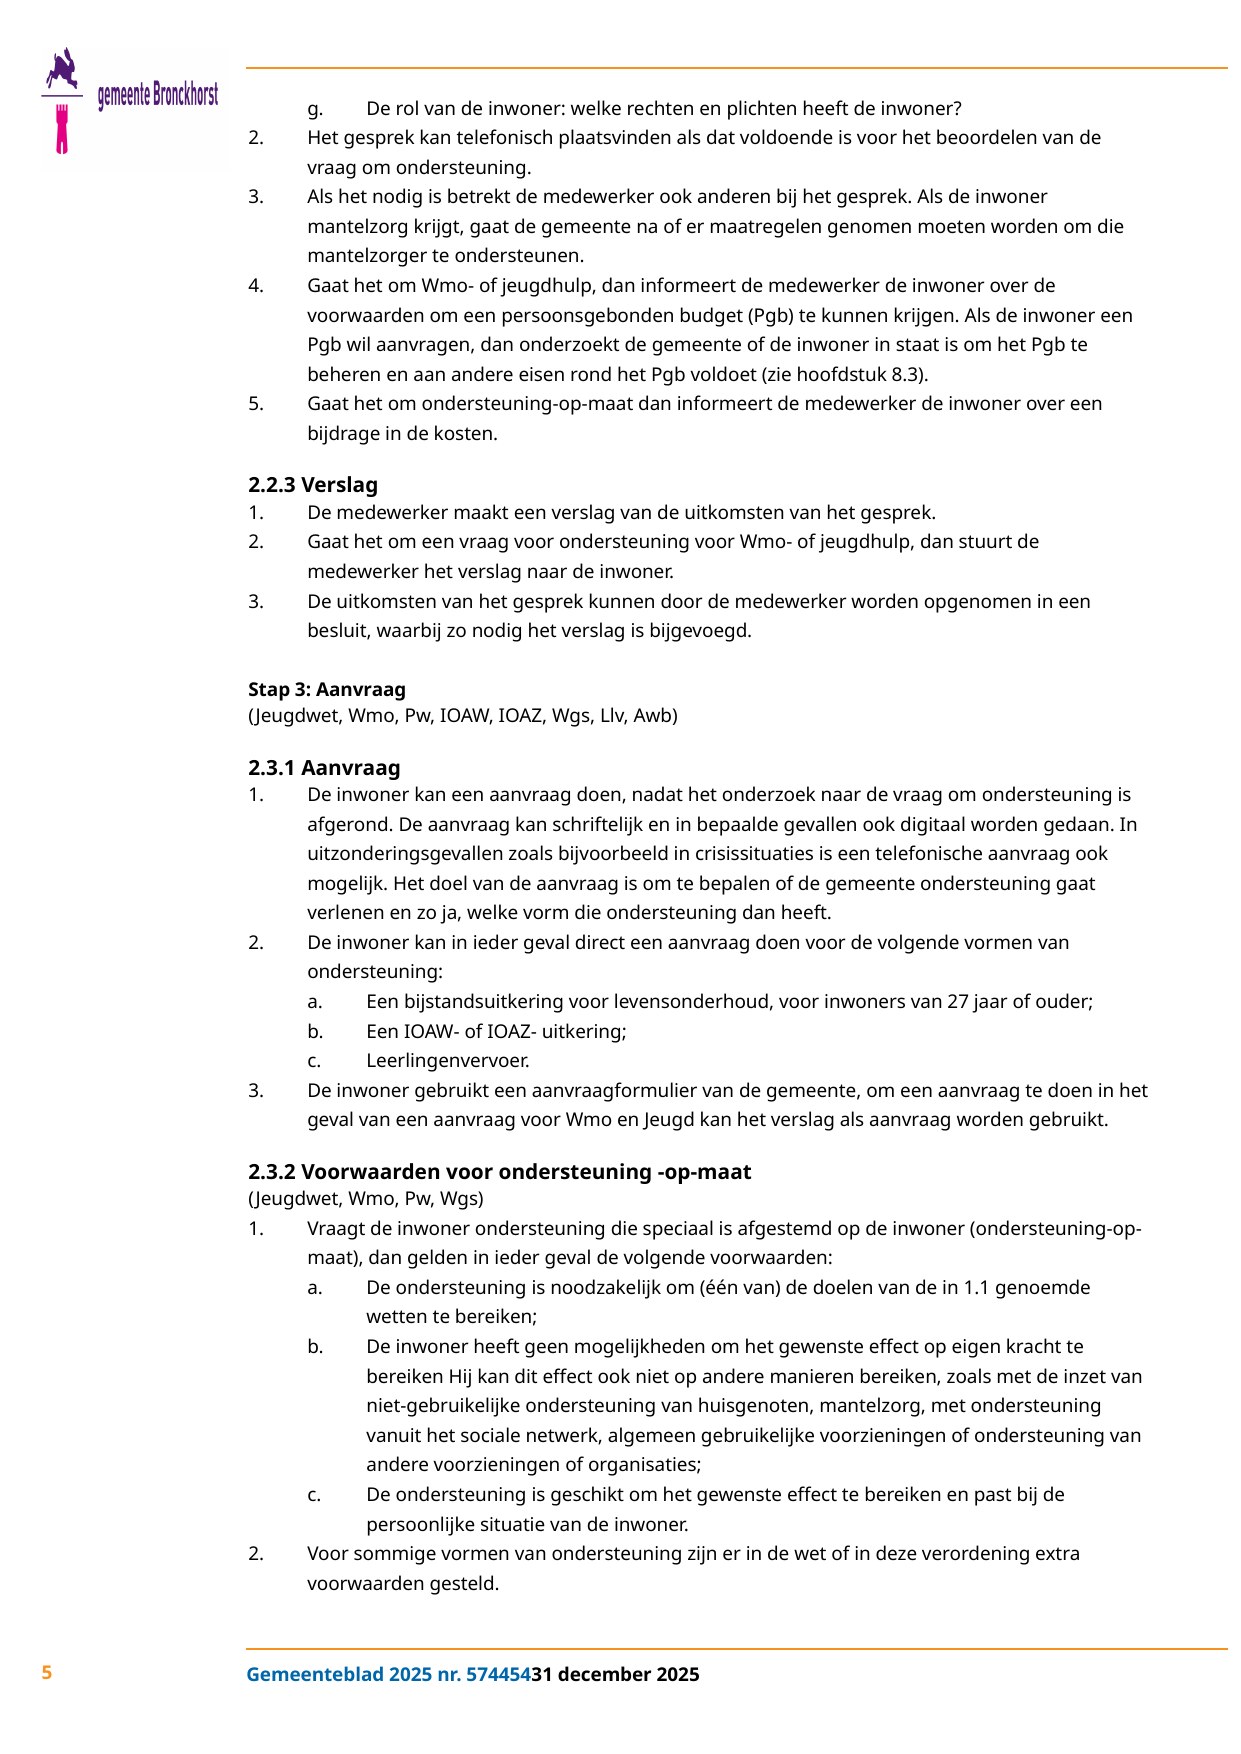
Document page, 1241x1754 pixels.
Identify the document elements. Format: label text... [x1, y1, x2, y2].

text 2.3.2 Voorwaarden voor ondersteuning -op-maat [248, 1157, 1152, 1185]
list De inwoner heeft geen mogelijkheden om het gewenste effect op eigen kracht te bereiken Hij kan dit effect ook niet op andere manieren bereiken, zoals met de inzet van niet-gebruikelijke ondersteuning van huisgenoten, mantelzorg, met ondersteuning vanuit het sociale netwerk, algemeen gebruikelijke voorzieningen of ondersteuning van andere voorzieningen of organisaties; [307, 1333, 1152, 1477]
list Gaat het om een vraag voor ondersteuning voor Wmo- of jeugdhulp, dan stuurt de medewerker het verslag naar de inwoner. [248, 529, 1152, 584]
list De ondersteuning is noodzakelijk om (één van) de doelen van de in 1.1 genoemde wetten te bereiken; [307, 1274, 1152, 1329]
list De medewerker maakt een verslag van de uitkomsten van het gesprek. [248, 499, 1152, 525]
list De inwoner kan in ieder geval direct een aanvraag doen voor de volgende vormen van ondersteuning: [248, 929, 1152, 984]
list De rol van de inwoner: welke rechten en plichten heeft de inwoner? [307, 95, 1152, 121]
list De uitkomsten van het gesprek kunnen door de medewerker worden opgenomen in een besluit, waarbij zo nodig het verslag is bijgevoegd. [248, 588, 1152, 643]
list De inwoner gebruikt een aanvraagformulier van de gemeente, om een aanvraag te doen in het geval van een aanvraag voor Wmo en Jeugd kan het verslag als aanvraag worden gebruikt. [248, 1077, 1152, 1132]
list De inwoner kan een aanvraag doen, nadat het onderzoek naar de vraag om ondersteuning is afgerond. De aanvraag kan schriftelijk en in bepaalde gevallen ook digitaal worden gedaan. In uitzonderingsgevallen zoals bijvoorbeeld in crisissituaties is een telefonische aanvraag ook mogelijk. Het doel van de aanvraag is om te bepalen of de gemeente ondersteuning gaat verlenen en zo ja, welke vorm die ondersteuning dan heeft. [248, 781, 1152, 925]
picture [41, 47, 231, 172]
list Het gesprek kan telefonisch plaatsvinden als dat voldoende is voor het beoordelen van de vraag om ondersteuning. [248, 124, 1152, 180]
text 2.2.3 Verslag [248, 471, 1152, 499]
text 2.3.1 Aanvraag [248, 753, 1152, 781]
text (Jeugdwet, Wmo, Pw, IOAW, IOAZ, Wgs, Llv, Awb) [248, 702, 1152, 728]
list Gaat het om ondersteuning-op-maat dan informeert de medewerker de inwoner over een bijdrage in de kosten. [248, 391, 1152, 446]
list Vraagt de inwoner ondersteuning die speciaal is afgestemd op de inwoner (ondersteuning-op-maat), dan gelden in ieder geval de volgende voorwaarden: [248, 1215, 1152, 1270]
text (Jeugdwet, Wmo, Pw, Wgs) [248, 1185, 1152, 1211]
text Stap 3: Aanvraag [248, 677, 1152, 702]
list Een IOAW- of IOAZ- uitkering; [307, 1018, 1152, 1043]
list Een bijstandsuitkering voor levensonderhoud, voor inwoners van 27 jaar of ouder; [307, 988, 1152, 1014]
list De ondersteuning is geschikt om het gewenste effect te bereiken en past bij de persoonlijke situatie van de inwoner. [307, 1481, 1152, 1537]
list Gaat het om Wmo- of jeugdhulp, dan informeert de medewerker de inwoner over de voorwaarden om een persoonsgebonden budget (Pgb) te kunnen krijgen. Als de inwoner een Pgb wil aanvragen, dan onderzoekt de gemeente of de inwoner in staat is om het Pgb te beheren en aan andere eisen rond het Pgb voldoet (zie hoofdstuk 8.3). [248, 272, 1152, 387]
list Voor sommige vormen van ondersteuning zijn er in de wet of in deze verordening extra voorwaarden gesteld. [248, 1540, 1152, 1596]
list Als het nodig is betrekt de medewerker ook anderen bij het gesprek. Als de inwoner mantelzorg krijgt, gaat de gemeente na of er maatregelen genomen moeten worden om die mantelzorger te ondersteunen. [248, 183, 1152, 268]
list Leerlingenvervoer. [307, 1047, 1152, 1073]
